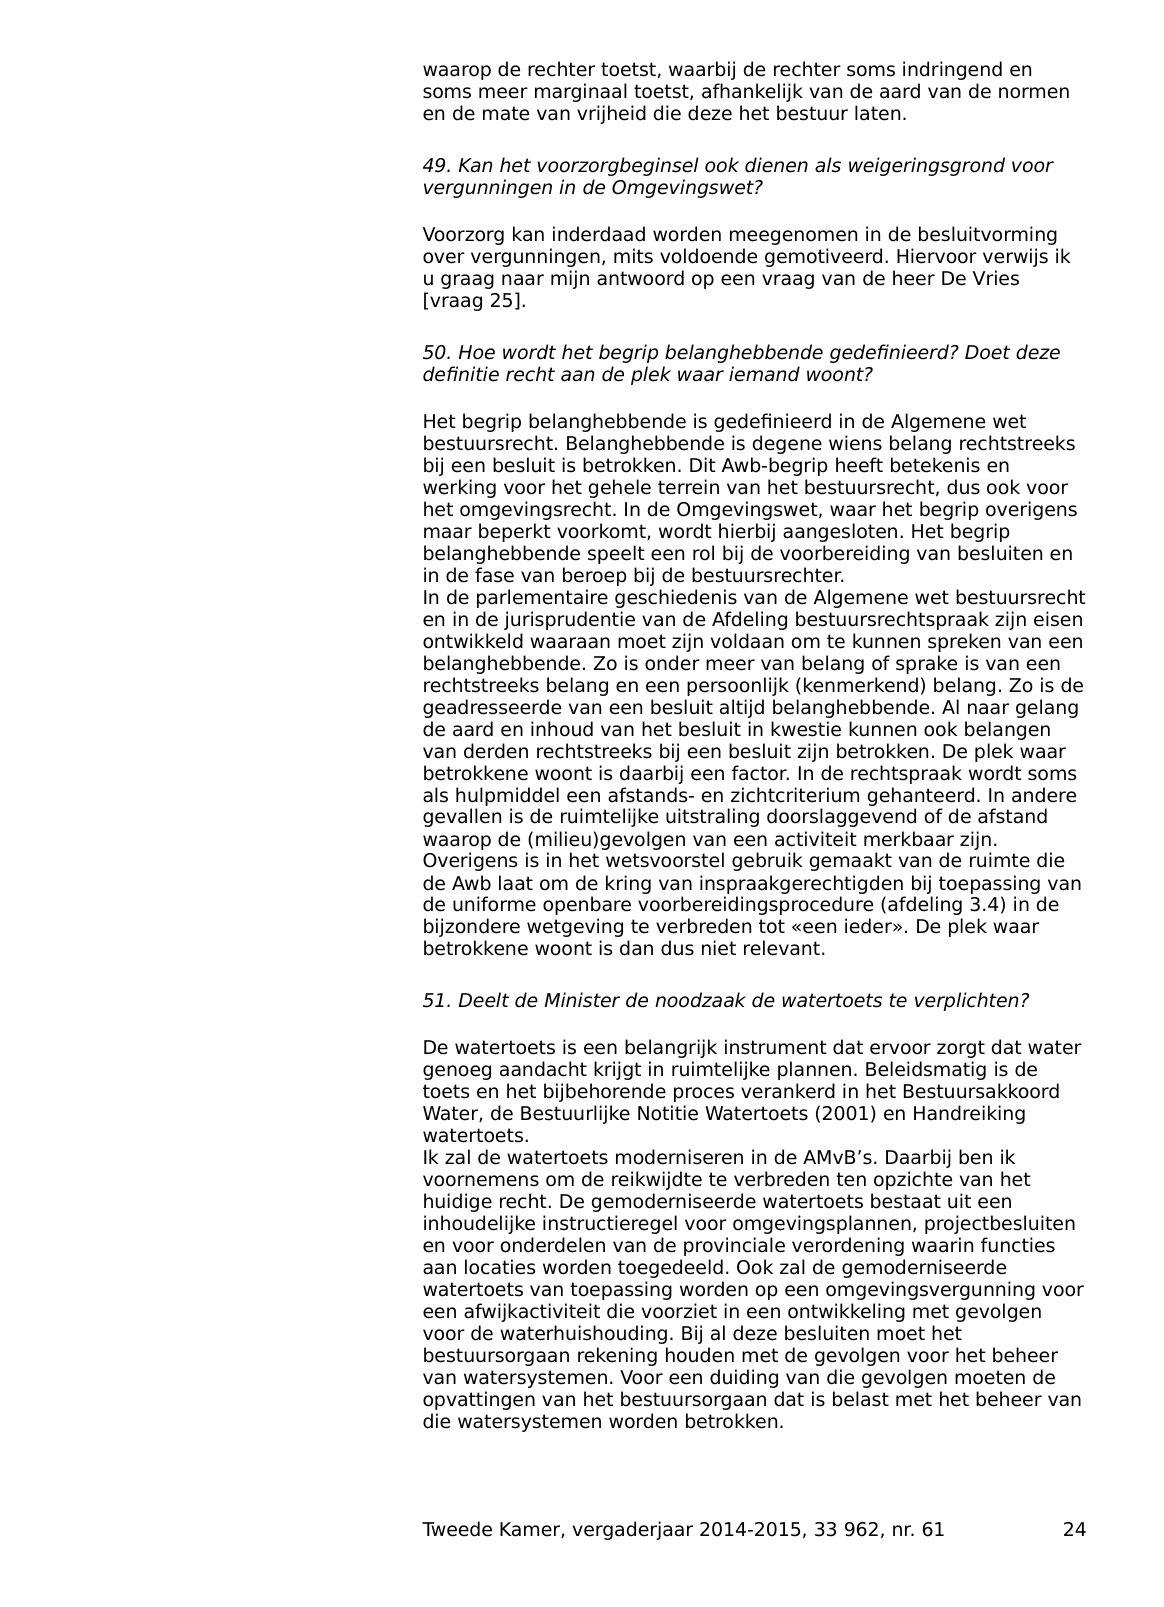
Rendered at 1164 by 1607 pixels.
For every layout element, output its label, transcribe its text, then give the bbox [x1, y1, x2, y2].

text Overigens is in het wetsvoorstel gebruik gemaakt van de ruimte die de Awb laat om de kring van inspraakgerechtigden bij toepassing van de uniforme openbare voorbereidingsprocedure (afdeling 3.4) in de bijzondere wetgeving te verbreden tot «een ieder». De plek waar betrokkene woont is dan dus niet relevant. [422, 850, 1087, 960]
text waarop de rechter toetst, waarbij de rechter soms indringend en soms meer marginaal toetst, afhankelijk van de aard van de normen en de mate van vrijheid die deze het bestuur laten. [422, 59, 1087, 125]
text De watertoets is een belangrijk instrument dat ervoor zorgt dat water genoeg aandacht krijgt in ruimtelijke plannen. Beleidsmatig is de toets en het bijbehorende proces verankerd in het Bestuursakkoord Water, de Bestuurlijke Notitie Watertoets (2001) en Handreiking watertoets. [422, 1037, 1087, 1147]
subtitle 50. Hoe wordt het begrip belanghebbende gedefinieerd? Doet deze definitie recht aan de plek waar iemand woont? [422, 342, 1087, 386]
subtitle 51. Deelt de Minister de noodzaak de watertoets te verplichten? [422, 990, 1087, 1012]
text Ik zal de watertoets moderniseren in de AMvB’s. Daarbij ben ik voornemens om de reikwijdte te verbreden ten opzichte van het huidige recht. De gemoderniseerde watertoets bestaat uit een inhoudelijke instructieregel voor omgevingsplannen, projectbesluiten en voor onderdelen van de provinciale verordening waarin functies aan locaties worden toegedeeld. Ook zal de gemoderniseerde watertoets van toepassing worden op een omgevingsvergunning voor een afwijkactiviteit die voorziet in een ontwikkeling met gevolgen voor de waterhuishouding. Bij al deze besluiten moet het bestuursorgaan rekening houden met de gevolgen voor het beheer van watersystemen. Voor een duiding van die gevolgen moeten de opvattingen van het bestuursorgaan dat is belast met het beheer van die watersystemen worden betrokken. [422, 1147, 1087, 1433]
text Het begrip belanghebbende is gedefinieerd in de Algemene wet bestuursrecht. Belanghebbende is degene wiens belang rechtstreeks bij een besluit is betrokken. Dit Awb-begrip heeft betekenis en werking voor het gehele terrein van het bestuursrecht, dus ook voor het omgevingsrecht. In de Omgevingswet, waar het begrip overigens maar beperkt voorkomt, wordt hierbij aangesloten. Het begrip belanghebbende speelt een rol bij de voorbereiding van besluiten en in de fase van beroep bij de bestuursrechter. [422, 411, 1087, 587]
subtitle 49. Kan het voorzorgbeginsel ook dienen als weigeringsgrond voor vergunningen in de Omgevingswet? [422, 155, 1087, 199]
text Voorzorg kan inderdaad worden meegenomen in de besluitvorming over vergunningen, mits voldoende gemotiveerd. Hiervoor verwijs ik u graag naar mijn antwoord op een vraag van de heer De Vries [vraag 25]. [422, 224, 1087, 312]
text In de parlementaire geschiedenis van de Algemene wet bestuursrecht en in de jurisprudentie van de Afdeling bestuursrechtspraak zijn eisen ontwikkeld waaraan moet zijn voldaan om te kunnen spreken van een belanghebbende. Zo is onder meer van belang of sprake is van een rechtstreeks belang en een persoonlijk (kenmerkend) belang. Zo is de geadresseerde van een besluit altijd belanghebbende. Al naar gelang de aard en inhoud van het besluit in kwestie kunnen ook belangen van derden rechtstreeks bij een besluit zijn betrokken. De plek waar betrokkene woont is daarbij een factor. In de rechtspraak wordt soms als hulpmiddel een afstands- en zichtcriterium gehanteerd. In andere gevallen is de ruimtelijke uitstraling doorslaggevend of de afstand waarop de (milieu)gevolgen van een activiteit merkbaar zijn. [422, 587, 1087, 850]
